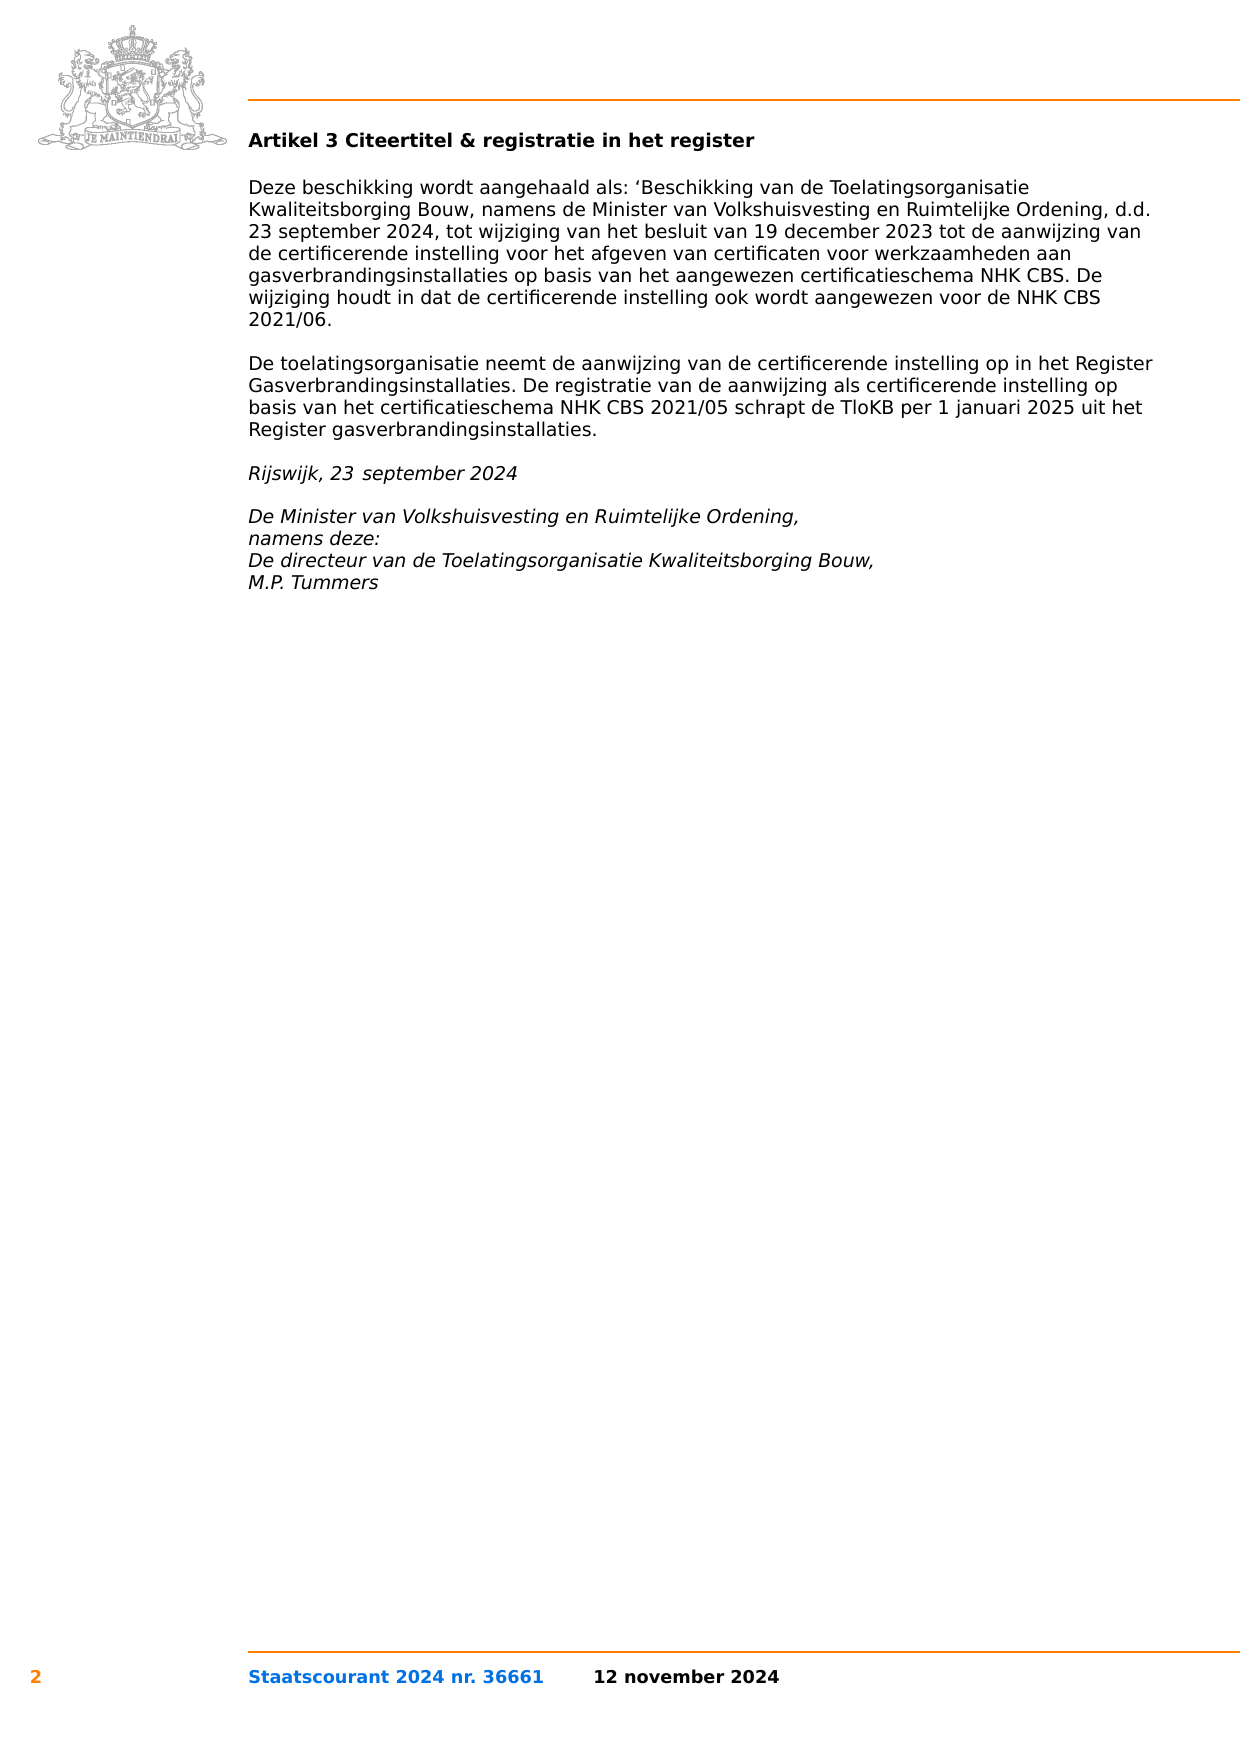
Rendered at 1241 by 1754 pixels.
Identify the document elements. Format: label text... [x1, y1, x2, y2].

subtitle Artikel 3 Citeertitel & registratie in het register [248, 130, 1163, 152]
text Rijswijk, 23 september 2024 [248, 462, 1163, 484]
text De Minister van Volkshuisvesting en Ruimtelijke Ordening, namens deze: De directeur van de Toelatingsorganisatie Kwaliteitsborging Bouw, M.P. Tummers [248, 506, 1163, 594]
text De toelatingsorganisatie neemt de aanwijzing van de certificerende instelling op in het Register Gasverbrandingsinstallaties. De registratie van de aanwijzing als certificerende instelling op basis van het certificatieschema NHK CBS 2021/05 schrapt de TloKB per 1 januari 2025 uit het Register gasverbrandingsinstallaties. [248, 353, 1163, 441]
text Deze beschikking wordt aangehaald als: ‘Beschikking van de Toelatingsorganisatie Kwaliteitsborging Bouw, namens de Minister van Volkshuisvesting en Ruimtelijke Ordening, d.d. 23 september 2024, tot wijziging van het besluit van 19 december 2023 tot de aanwijzing van de certificerende instelling voor het afgeven van certificaten voor werkzaamheden aan gasverbrandingsinstallaties op basis van het aangewezen certificatieschema NHK CBS. De wijziging houdt in dat de certificerende instelling ook wordt aangewezen voor de NHK CBS 2021/06. [248, 177, 1163, 331]
picture [38, 25, 227, 150]
